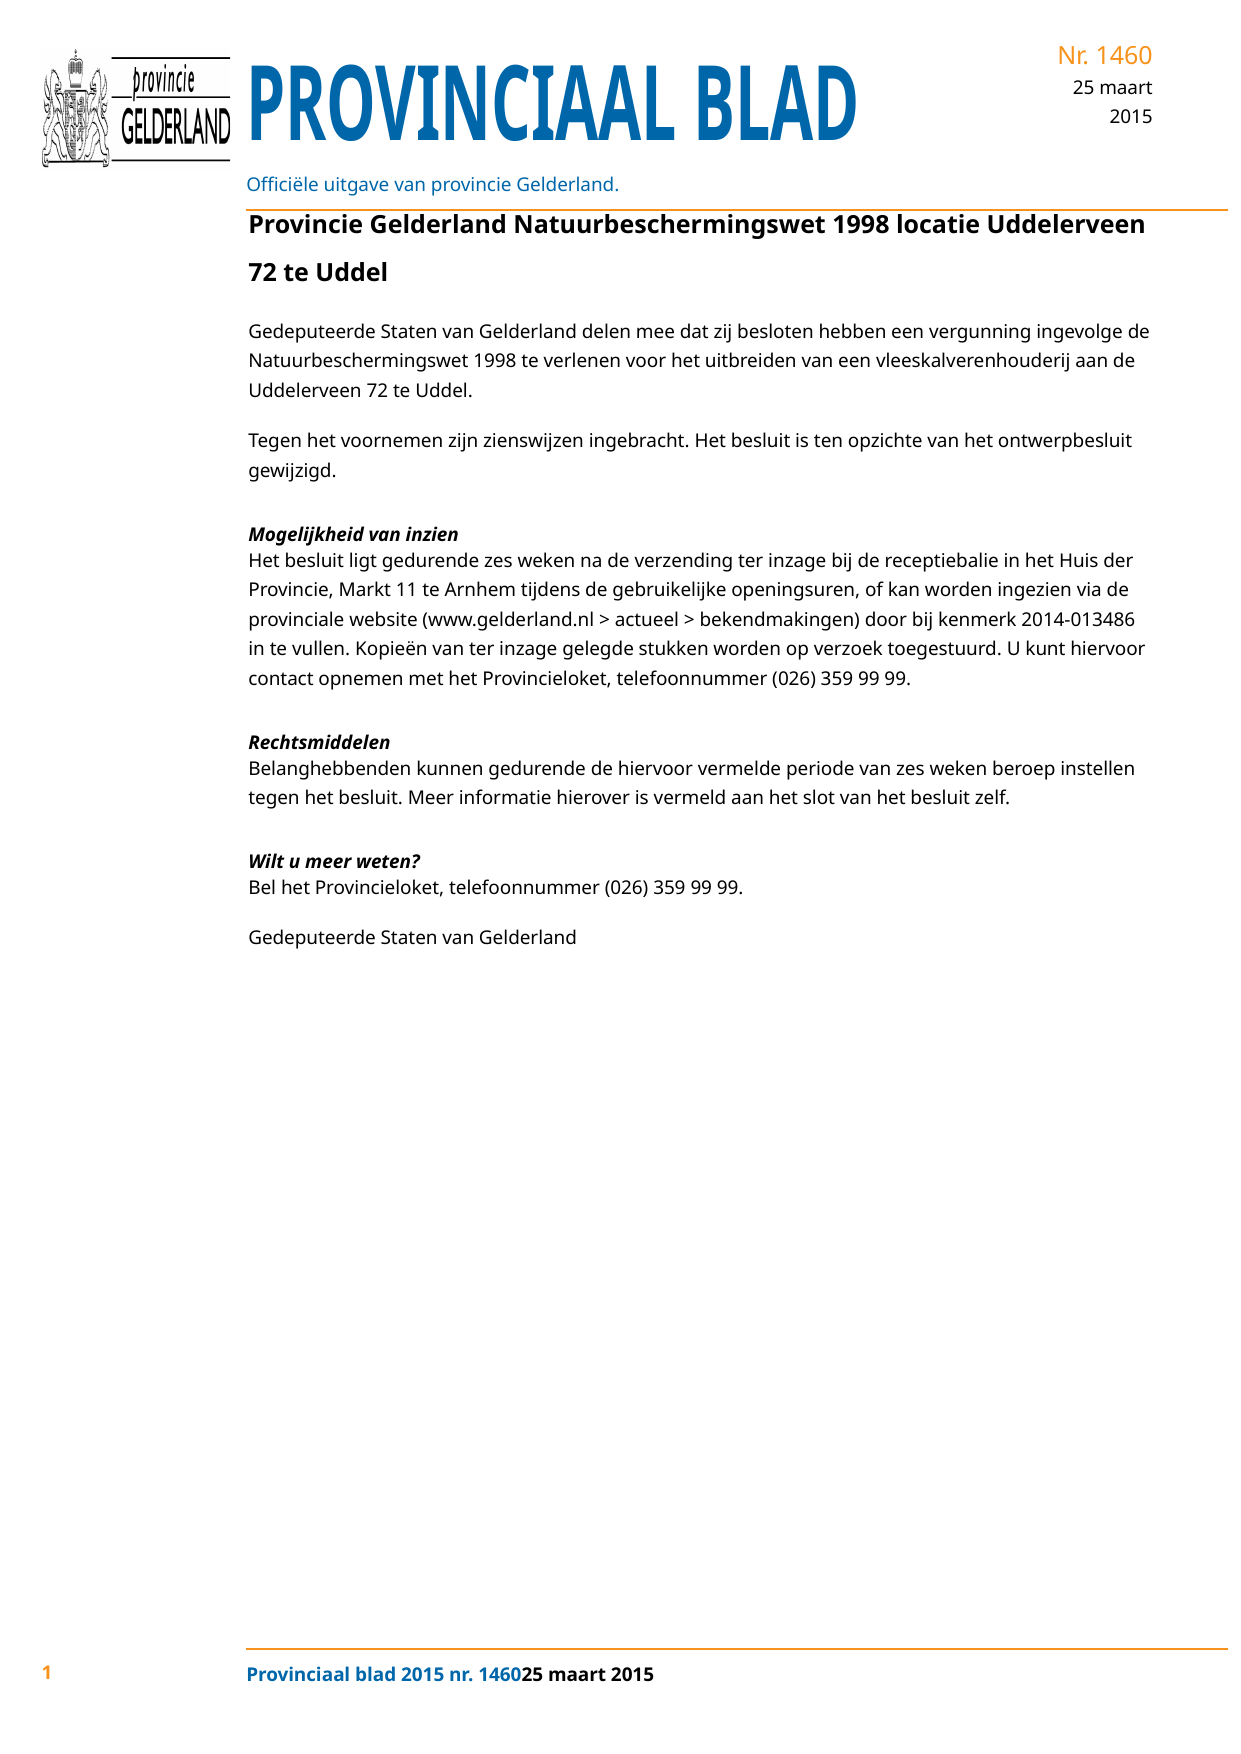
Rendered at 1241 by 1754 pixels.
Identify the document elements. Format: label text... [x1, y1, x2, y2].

text Provincie Gelderland Natuurbeschermingswet 1998 locatie Uddelerveen 72 te Uddel [248, 211, 1152, 288]
text Gedeputeerde Staten van Gelderland [248, 924, 1152, 950]
text Wilt u meer weten? [248, 848, 1152, 874]
text Bel het Provincieloket, telefoonnummer (026) 359 99 99. [248, 874, 1152, 900]
text Gedeputeerde Staten van Gelderland delen mee dat zij besloten hebben een vergunning ingevolge de Natuurbeschermingswet 1998 te verlenen voor het uitbreiden van een vleeskalverenhouderij aan de Uddelerveen 72 te Uddel. [248, 318, 1152, 403]
text Mogelijkheid van inzien [248, 521, 1152, 547]
text Tegen het voornemen zijn zienswijzen ingebracht. Het besluit is ten opzichte van het ontwerpbesluit gewijzigd. [248, 427, 1152, 483]
picture [41, 47, 231, 172]
text Rechtsmiddelen [248, 729, 1152, 755]
text Het besluit ligt gedurende zes weken na de verzending ter inzage bij de receptiebalie in het Huis der Provincie, Markt 11 te Arnhem tijdens de gebruikelijke openingsuren, of kan worden ingezien via de provinciale website (www.gelderland.nl > actueel > bekendmakingen) door bij kenmerk 2014-013486 in te vullen. Kopieën van ter inzage gelegde stukken worden op verzoek toegestuurd. U kunt hiervoor contact opnemen met het Provincieloket, telefoonnummer (026) 359 99 99. [248, 547, 1152, 691]
text Belanghebbenden kunnen gedurende de hiervoor vermelde periode van zes weken beroep instellen tegen het besluit. Meer informatie hierover is vermeld aan het slot van het besluit zelf. [248, 755, 1152, 810]
